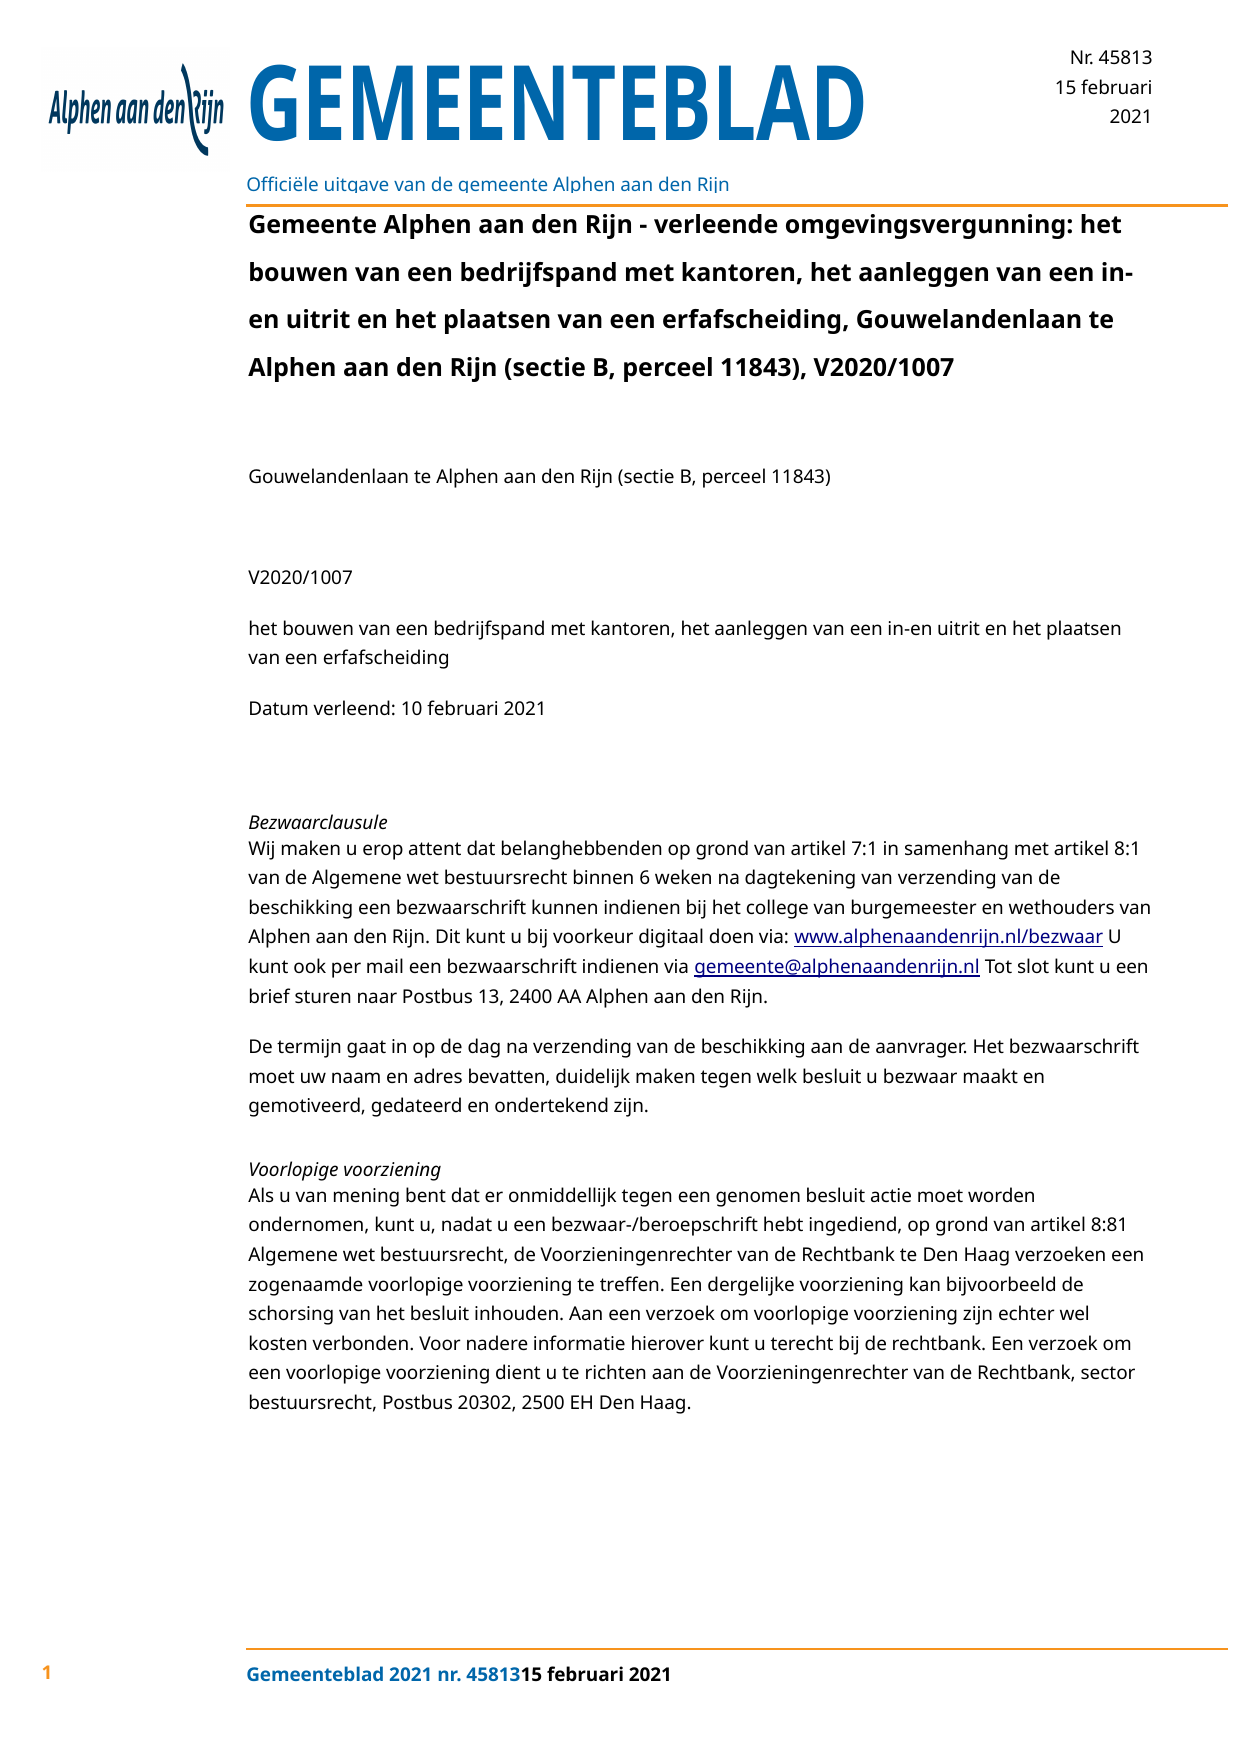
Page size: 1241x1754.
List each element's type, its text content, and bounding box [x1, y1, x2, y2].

text De termijn gaat in op de dag na verzending van de beschikking aan de aanvrager. Het bezwaarschrift moet uw naam en adres bevatten, duidelijk maken tegen welk besluit u bezwaar maakt en gemotiveerd, gedateerd en ondertekend zijn. [248, 1033, 1152, 1118]
text Wij maken u erop attent dat belanghebbenden op grond van artikel 7:1 in samenhang met artikel 8:1 van de Algemene wet bestuursrecht binnen 6 weken na dagtekening van verzending van de beschikking een bezwaarschrift kunnen indienen bij het college van burgemeester en wethouders van Alphen aan den Rijn. Dit kunt u bij voorkeur digitaal doen via: www.alphenaandenrijn.nl/bezwaar U kunt ook per mail een bezwaarschrift indienen via gemeente@alphenaandenrijn.nl Tot slot kunt u een brief sturen naar Postbus 13, 2400 AA Alphen aan den Rijn. [248, 835, 1152, 1008]
text Voorlopige voorziening [248, 1156, 1152, 1182]
text Datum verleend: 10 februari 2021 [248, 695, 1152, 721]
text Gouwelandenlaan te Alphen aan den Rijn (sectie B, perceel 11843) [248, 463, 1152, 489]
text het bouwen van een bedrijfspand met kantoren, het aanleggen van een in-en uitrit en het plaatsen van een erfafscheiding [248, 615, 1152, 670]
text V2020/1007 [248, 564, 1152, 590]
text Gemeente Alphen aan den Rijn - verleende omgevingsvergunning: het bouwen van een bedrijfspand met kantoren, het aanleggen van een in-en uitrit en het plaatsen van een erfafscheiding, Gouwelandenlaan te Alphen aan den Rijn (sectie B, perceel 11843), V2020/1007 [248, 207, 1152, 384]
text Als u van mening bent dat er onmiddellijk tegen een genomen besluit actie moet worden ondernomen, kunt u, nadat u een bezwaar-/beroepschrift hebt ingediend, op grond van artikel 8:81 Algemene wet bestuursrecht, de Voorzieningenrechter van de Rechtbank te Den Haag verzoeken een zogenaamde voorlopige voorziening te treffen. Een dergelijke voorziening kan bijvoorbeeld de schorsing van het besluit inhouden. Aan een verzoek om voorlopige voorziening zijn echter wel kosten verbonden. Voor nadere informatie hierover kunt u terecht bij de rechtbank. Een verzoek om een voorlopige voorziening dient u te richten aan de Voorzieningenrechter van de Rechtbank, sector bestuursrecht, Postbus 20302, 2500 EH Den Haag. [248, 1182, 1152, 1415]
text Bezwaarclausule [248, 809, 1152, 835]
picture [41, 47, 231, 172]
